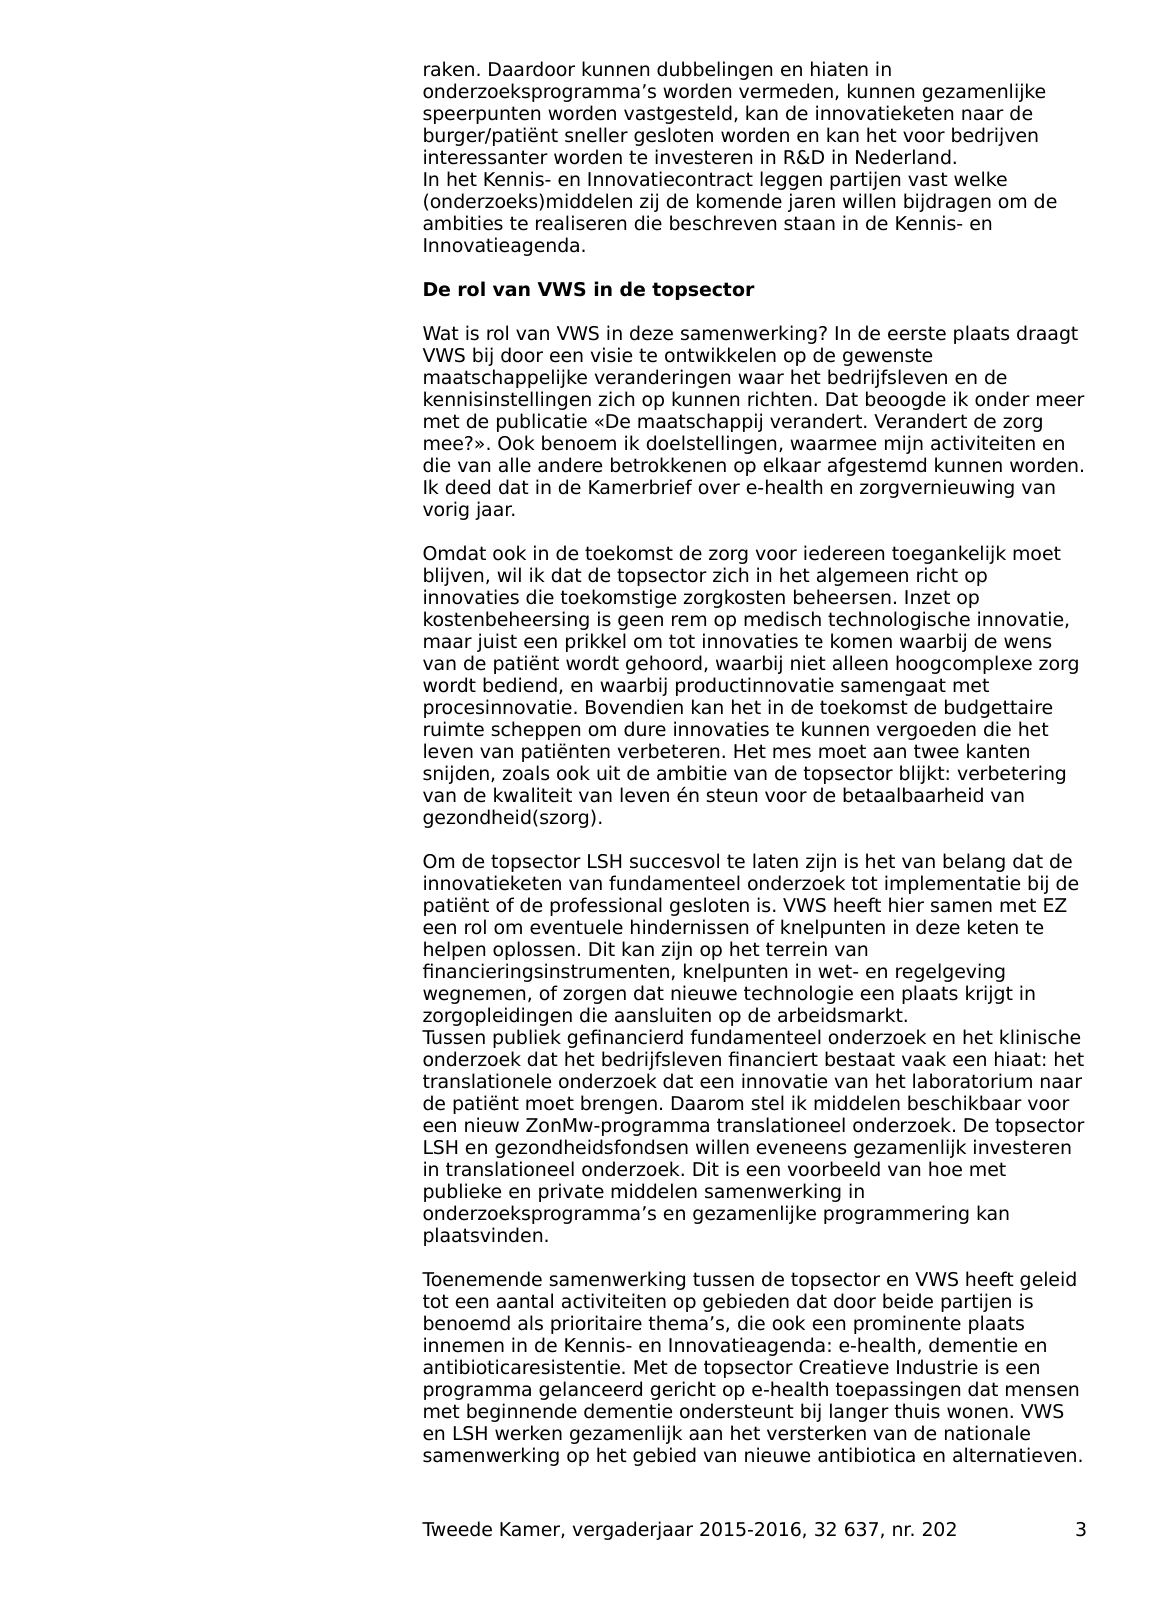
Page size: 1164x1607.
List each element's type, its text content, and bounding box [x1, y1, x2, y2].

text In het Kennis- en Innovatiecontract leggen partijen vast welke (onderzoeks)middelen zij de komende jaren willen bijdragen om de ambities te realiseren die beschreven staan in de Kennis- en Innovatieagenda. [422, 169, 1087, 257]
text raken. Daardoor kunnen dubbelingen en hiaten in onderzoeksprogramma’s worden vermeden, kunnen gezamenlijke speerpunten worden vastgesteld, kan de innovatieketen naar de burger/patiënt sneller gesloten worden en kan het voor bedrijven interessanter worden te investeren in R&D in Nederland. [422, 59, 1087, 169]
text Omdat ook in de toekomst de zorg voor iedereen toegankelijk moet blijven, wil ik dat de topsector zich in het algemeen richt op innovaties die toekomstige zorgkosten beheersen. Inzet op kostenbeheersing is geen rem op medisch technologische innovatie, maar juist een prikkel om tot innovaties te komen waarbij de wens van de patiënt wordt gehoord, waarbij niet alleen hoogcomplexe zorg wordt bediend, en waarbij productinnovatie samengaat met procesinnovatie. Bovendien kan het in de toekomst de budgettaire ruimte scheppen om dure innovaties te kunnen vergoeden die het leven van patiënten verbeteren. Het mes moet aan twee kanten snijden, zoals ook uit de ambitie van de topsector blijkt: verbetering van de kwaliteit van leven én steun voor de betaalbaarheid van gezondheid(szorg). [422, 543, 1087, 829]
text Toenemende samenwerking tussen de topsector en VWS heeft geleid tot een aantal activiteiten op gebieden dat door beide partijen is benoemd als prioritaire thema’s, die ook een prominente plaats innemen in de Kennis- en Innovatieagenda: e-health, dementie en antibioticaresistentie. Met de topsector Creatieve Industrie is een programma gelanceerd gericht op e-health toepassingen dat mensen met beginnende dementie ondersteunt bij langer thuis wonen. VWS en LSH werken gezamenlijk aan het versterken van de nationale samenwerking op het gebied van nieuwe antibiotica en alternatieven. [422, 1269, 1087, 1467]
subtitle De rol van VWS in de topsector [422, 279, 1087, 301]
text Tussen publiek gefinancierd fundamenteel onderzoek en het klinische onderzoek dat het bedrijfsleven financiert bestaat vaak een hiaat: het translationele onderzoek dat een innovatie van het laboratorium naar de patiënt moet brengen. Daarom stel ik middelen beschikbaar voor een nieuw ZonMw-programma translationeel onderzoek. De topsector LSH en gezondheidsfondsen willen eveneens gezamenlijk investeren in translationeel onderzoek. Dit is een voorbeeld van hoe met publieke en private middelen samenwerking in onderzoeksprogramma’s en gezamenlijke programmering kan plaatsvinden. [422, 1027, 1087, 1247]
text Wat is rol van VWS in deze samenwerking? In de eerste plaats draagt VWS bij door een visie te ontwikkelen op de gewenste maatschappelijke veranderingen waar het bedrijfsleven en de kennisinstellingen zich op kunnen richten. Dat beoogde ik onder meer met de publicatie «De maatschappij verandert. Verandert de zorg mee?». Ook benoem ik doelstellingen, waarmee mijn activiteiten en die van alle andere betrokkenen op elkaar afgestemd kunnen worden. Ik deed dat in de Kamerbrief over e-health en zorgvernieuwing van vorig jaar. [422, 323, 1087, 521]
text Om de topsector LSH succesvol te laten zijn is het van belang dat de innovatieketen van fundamenteel onderzoek tot implementatie bij de patiënt of de professional gesloten is. VWS heeft hier samen met EZ een rol om eventuele hindernissen of knelpunten in deze keten te helpen oplossen. Dit kan zijn op het terrein van financieringsinstrumenten, knelpunten in wet- en regelgeving wegnemen, of zorgen dat nieuwe technologie een plaats krijgt in zorgopleidingen die aansluiten op de arbeidsmarkt. [422, 851, 1087, 1027]
